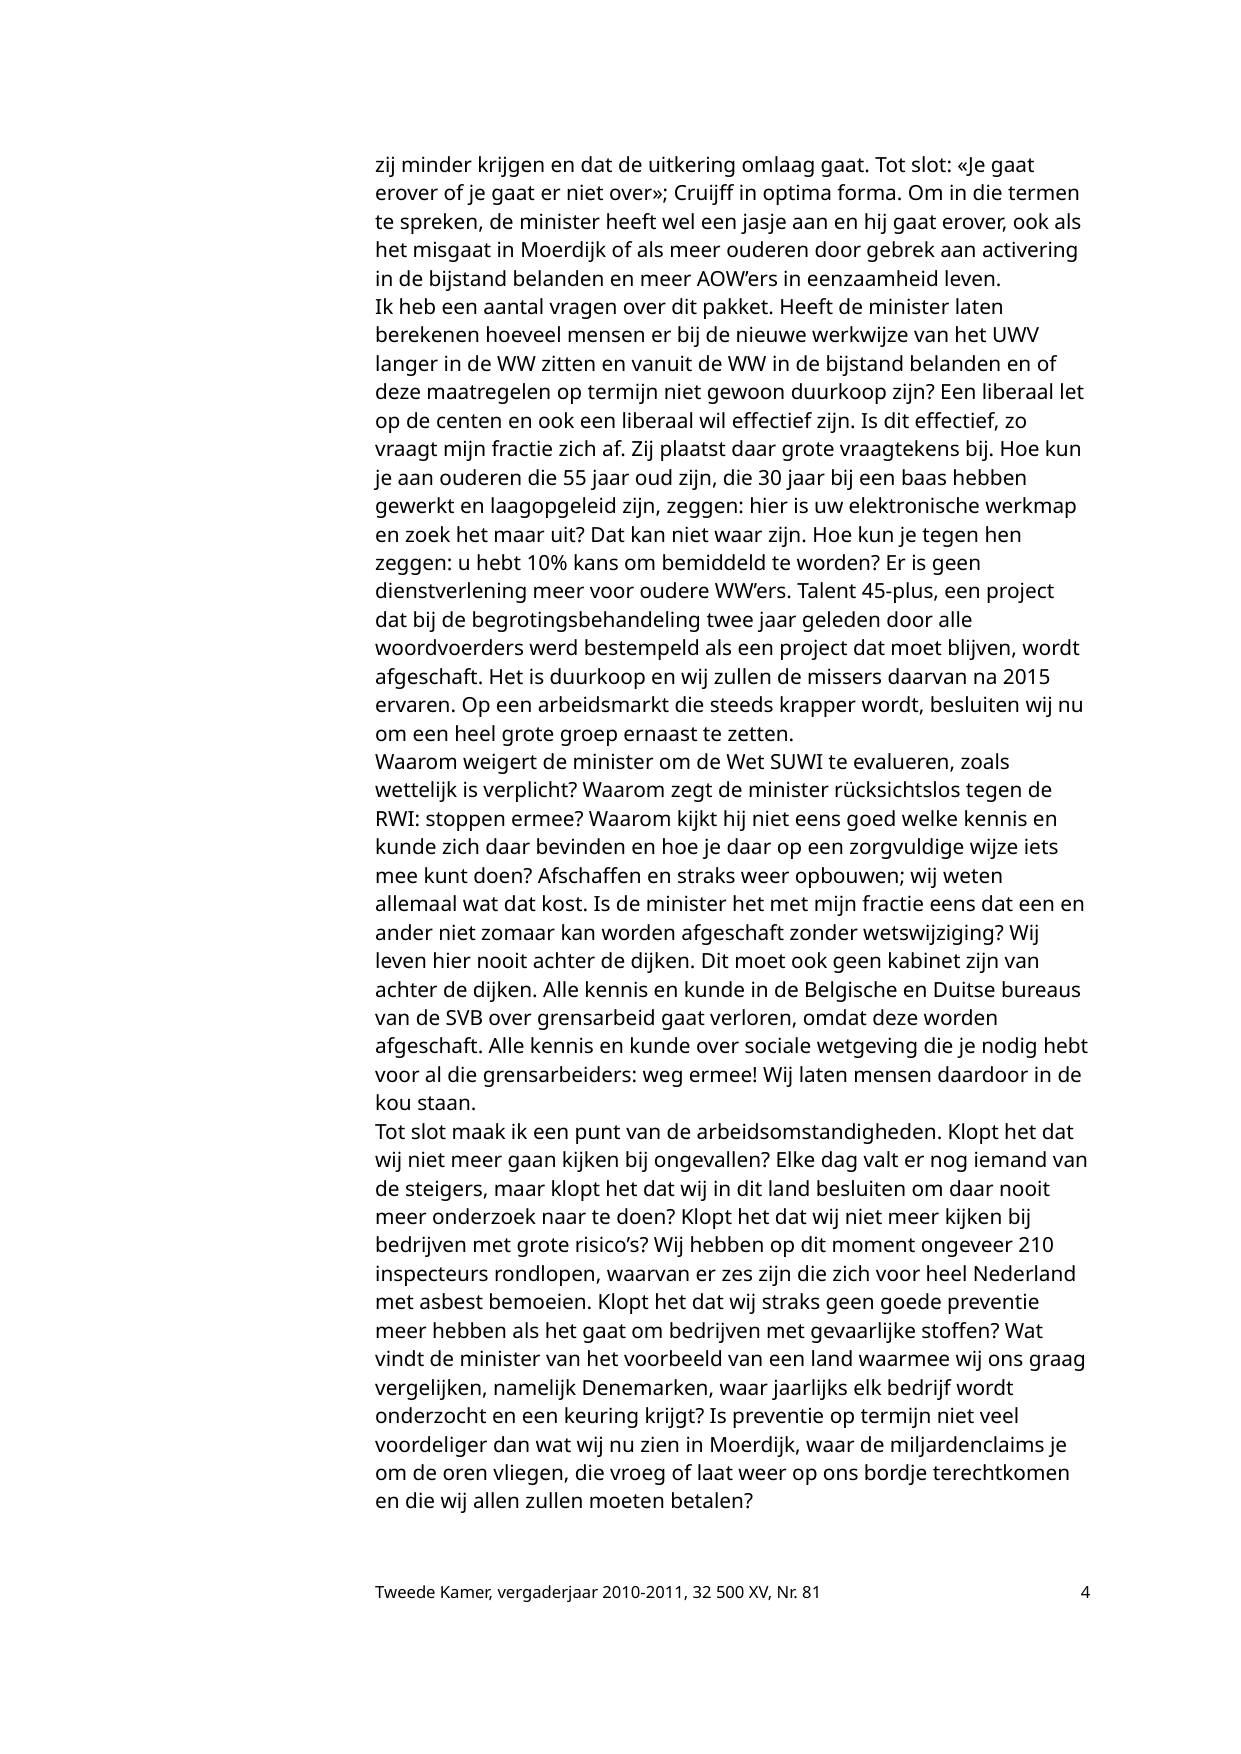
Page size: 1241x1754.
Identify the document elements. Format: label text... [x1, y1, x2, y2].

text Tot slot maak ik een punt van de arbeidsomstandigheden. Klopt het dat wij niet meer gaan kijken bij ongevallen? Elke dag valt er nog iemand van de steigers, maar klopt het dat wij in dit land besluiten om daar nooit meer onderzoek naar te doen? Klopt het dat wij niet meer kijken bij bedrijven met grote risico’s? Wij hebben op dit moment ongeveer 210 inspecteurs rondlopen, waarvan er zes zijn die zich voor heel Nederland met asbest bemoeien. Klopt het dat wij straks geen goede preventie meer hebben als het gaat om bedrijven met gevaarlijke stoffen? Wat vindt de minister van het voorbeeld van een land waarmee wij ons graag vergelijken, namelijk Denemarken, waar jaarlijks elk bedrijf wordt onderzocht en een keuring krijgt? Is preventie op termijn niet veel voordeliger dan wat wij nu zien in Moerdijk, waar de miljardenclaims je om de oren vliegen, die vroeg of laat weer op ons bordje terechtkomen en die wij allen zullen moeten betalen? [375, 1117, 1090, 1515]
text Waarom weigert de minister om de Wet SUWI te evalueren, zoals wettelijk is verplicht? Waarom zegt de minister rücksichtslos tegen de RWI: stoppen ermee? Waarom kijkt hij niet eens goed welke kennis en kunde zich daar bevinden en hoe je daar op een zorgvuldige wijze iets mee kunt doen? Afschaffen en straks weer opbouwen; wij weten allemaal wat dat kost. Is de minister het met mijn fractie eens dat een en ander niet zomaar kan worden afgeschaft zonder wetswijziging? Wij leven hier nooit achter de dijken. Dit moet ook geen kabinet zijn van achter de dijken. Alle kennis en kunde in de Belgische en Duitse bureaus van de SVB over grensarbeid gaat verloren, omdat deze worden afgeschaft. Alle kennis en kunde over sociale wetgeving die je nodig hebt voor al die grensarbeiders: weg ermee! Wij laten mensen daardoor in de kou staan. [375, 747, 1090, 1117]
text zij minder krijgen en dat de uitkering omlaag gaat. Tot slot: «Je gaat erover of je gaat er niet over»; Cruijff in optima forma. Om in die termen te spreken, de minister heeft wel een jasje aan en hij gaat erover, ook als het misgaat in Moerdijk of als meer ouderen door gebrek aan activering in de bijstand belanden en meer AOW’ers in eenzaamheid leven. [375, 150, 1090, 292]
text Ik heb een aantal vragen over dit pakket. Heeft de minister laten berekenen hoeveel mensen er bij de nieuwe werkwijze van het UWV langer in de WW zitten en vanuit de WW in de bijstand belanden en of deze maatregelen op termijn niet gewoon duurkoop zijn? Een liberaal let op de centen en ook een liberaal wil effectief zijn. Is dit effectief, zo vraagt mijn fractie zich af. Zij plaatst daar grote vraagtekens bij. Hoe kun je aan ouderen die 55 jaar oud zijn, die 30 jaar bij een baas hebben gewerkt en laagopgeleid zijn, zeggen: hier is uw elektronische werkmap en zoek het maar uit? Dat kan niet waar zijn. Hoe kun je tegen hen zeggen: u hebt 10% kans om bemiddeld te worden? Er is geen dienstverlening meer voor oudere WW’ers. Talent 45-plus, een project dat bij de begrotingsbehandeling twee jaar geleden door alle woordvoerders werd bestempeld als een project dat moet blijven, wordt afgeschaft. Het is duurkoop en wij zullen de missers daarvan na 2015 ervaren. Op een arbeidsmarkt die steeds krapper wordt, besluiten wij nu om een heel grote groep ernaast te zetten. [375, 292, 1090, 747]
